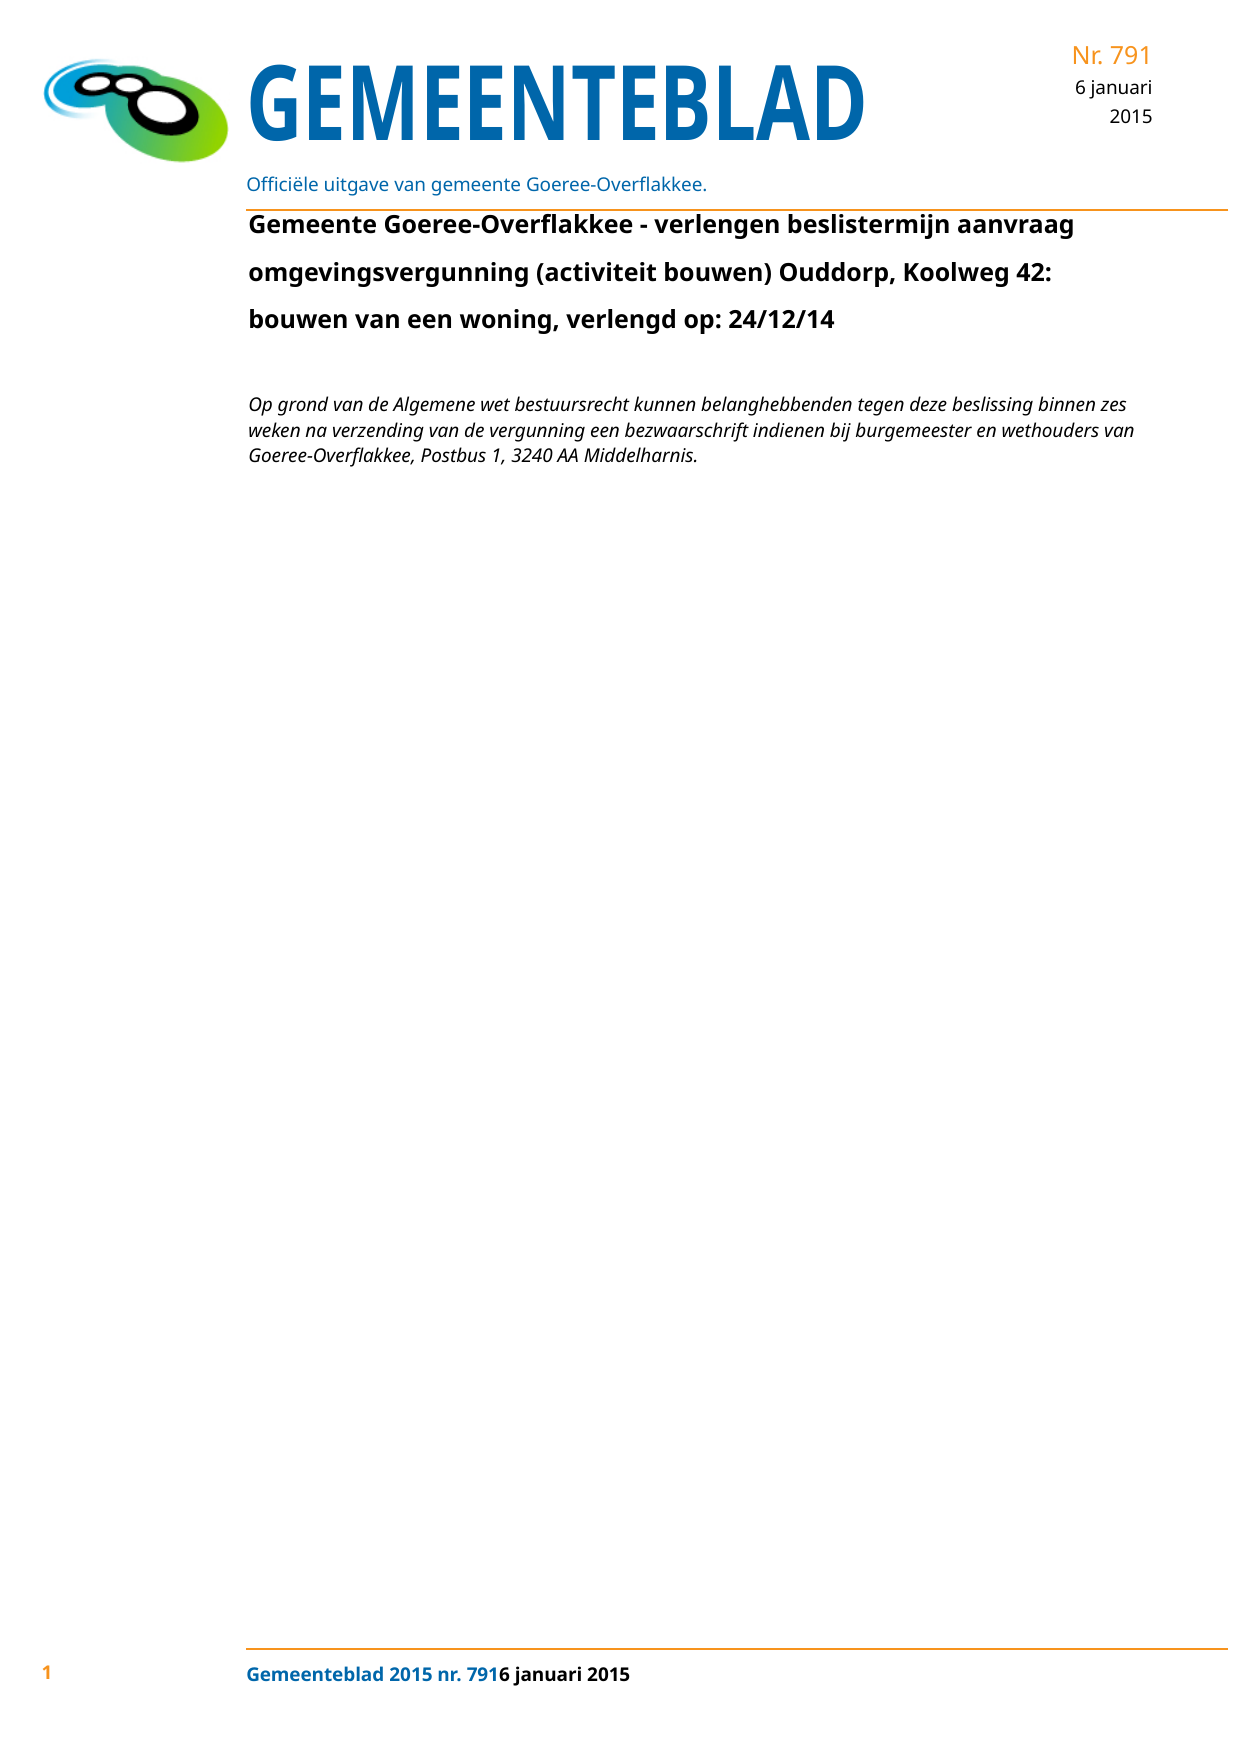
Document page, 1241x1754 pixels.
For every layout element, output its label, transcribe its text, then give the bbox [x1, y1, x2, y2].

picture [41, 47, 231, 172]
text Gemeente Goeree-Overflakkee - verlengen beslistermijn aanvraag omgevingsvergunning (activiteit bouwen) Ouddorp, Koolweg 42: bouwen van een woning, verlengd op: 24/12/14 [248, 211, 1152, 336]
text Op grond van de Algemene wet bestuursrecht kunnen belanghebbenden tegen deze beslissing binnen zes weken na verzending van de vergunning een bezwaarschrift indienen bij burgemeester en wethouders van Goeree-Overflakkee, Postbus 1, 3240 AA Middelharnis. [248, 391, 1152, 468]
